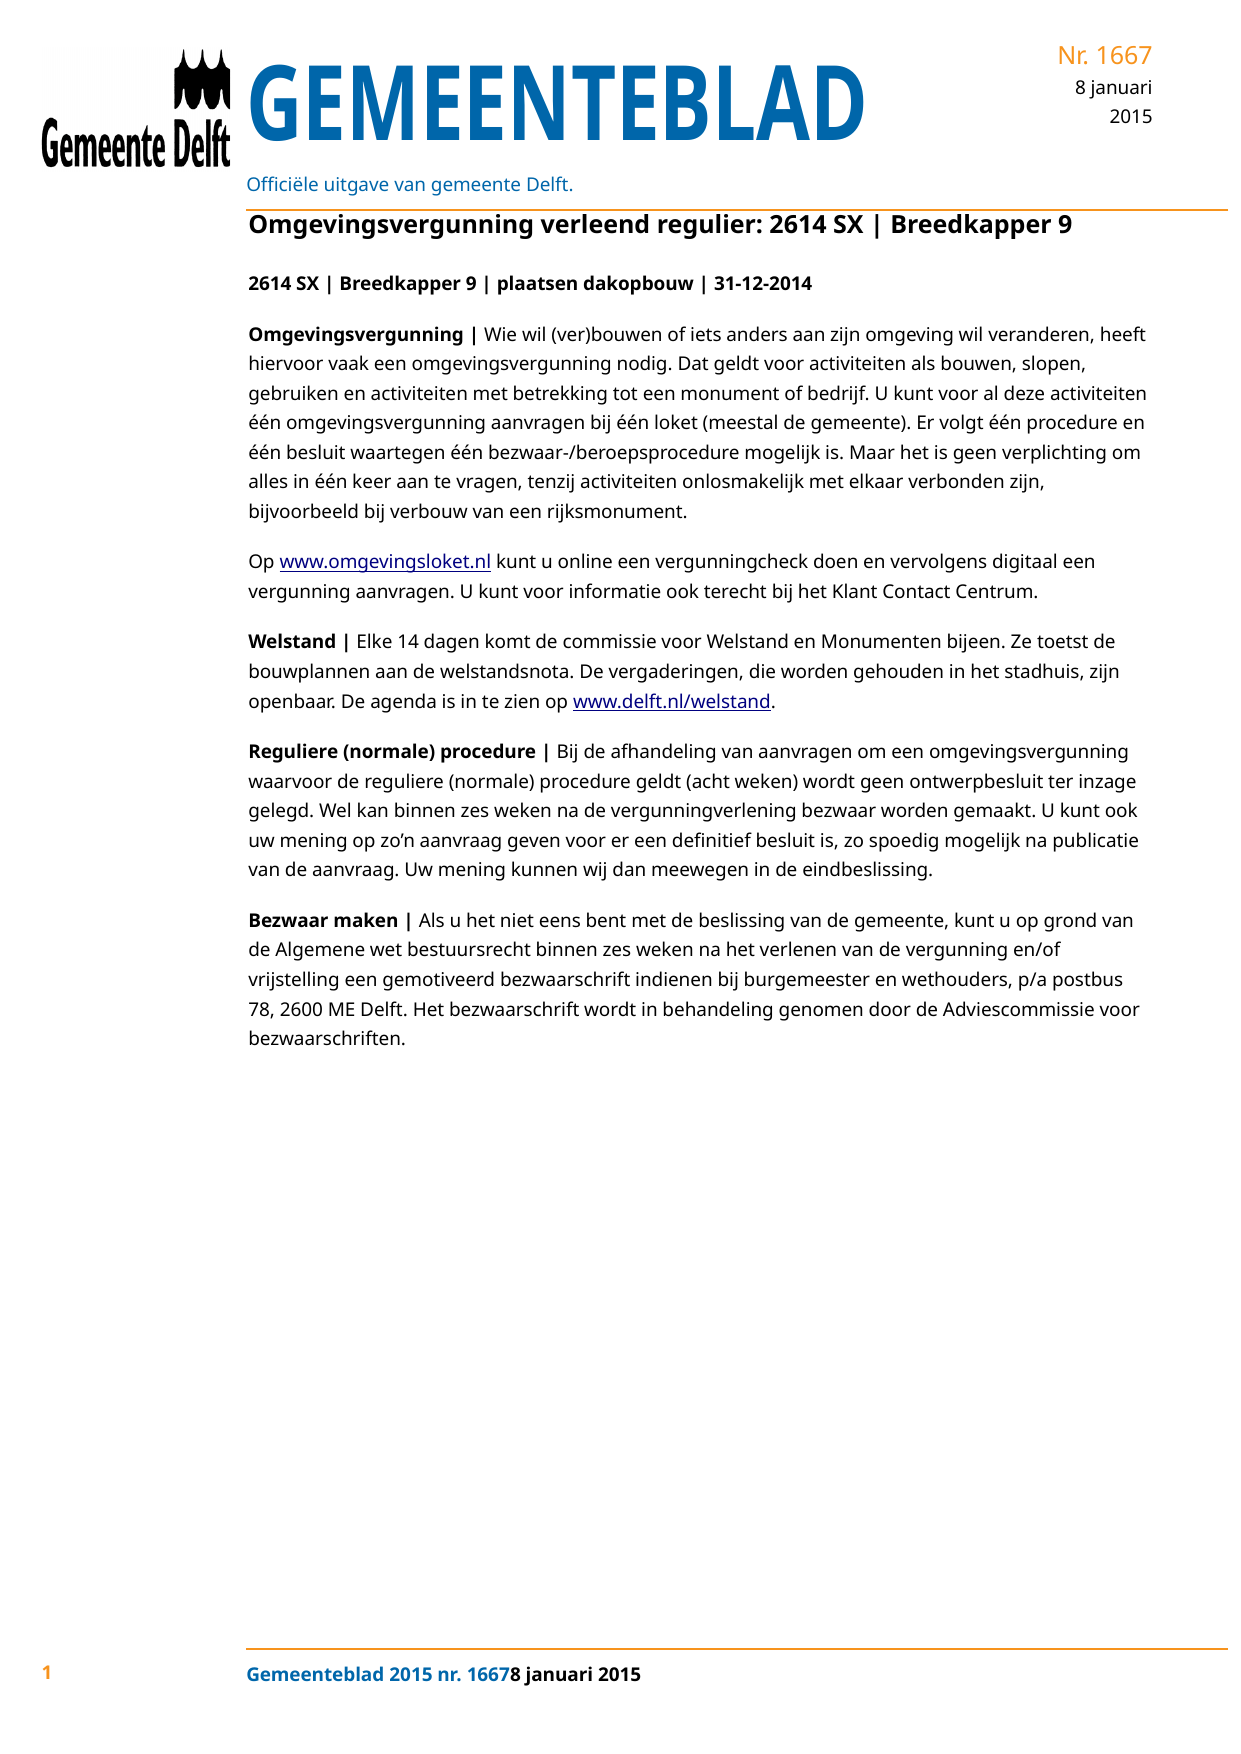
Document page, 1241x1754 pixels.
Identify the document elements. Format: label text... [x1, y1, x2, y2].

text Omgevingsvergunning verleend regulier: 2614 SX | Breedkapper 9 [248, 211, 1152, 241]
text Op www.omgevingsloket.nl kunt u online een vergunningcheck doen en vervolgens digitaal een vergunning aanvragen. U kunt voor informatie ook terecht bij het Klant Contact Centrum. [248, 549, 1152, 604]
text Reguliere (normale) procedure | Bij de afhandeling van aanvragen om een omgevingsvergunning waarvoor de reguliere (normale) procedure geldt (acht weken) wordt geen ontwerpbesluit ter inzage gelegd. Wel kan binnen zes weken na de vergunningverlening bezwaar worden gemaakt. U kunt ook uw mening op zo’n aanvraag geven voor er een definitief besluit is, zo spoedig mogelijk na publicatie van de aanvraag. Uw mening kunnen wij dan meewegen in de eindbeslissing. [248, 738, 1152, 882]
text Omgevingsvergunning | Wie wil (ver)bouwen of iets anders aan zijn omgeving wil veranderen, heeft hiervoor vaak een omgevingsvergunning nodig. Dat geldt voor activiteiten als bouwen, slopen, gebruiken en activiteiten met betrekking tot een monument of bedrijf. U kunt voor al deze activiteiten één omgevingsvergunning aanvragen bij één loket (meestal de gemeente). Er volgt één procedure en één besluit waartegen één bezwaar-/beroepsprocedure mogelijk is. Maar het is geen verplichting om alles in één keer aan te vragen, tenzij activiteiten onlosmakelijk met elkaar verbonden zijn, bijvoorbeeld bij verbouw van een rijksmonument. [248, 321, 1152, 524]
picture [41, 47, 231, 172]
text Welstand | Elke 14 dagen komt de commissie voor Welstand en Monumenten bijeen. Ze toetst de bouwplannen aan de welstandsnota. De vergaderingen, die worden gehouden in het stadhuis, zijn openbaar. De agenda is in te zien op www.delft.nl/welstand. [248, 629, 1152, 713]
text Bezwaar maken | Als u het niet eens bent met de beslissing van de gemeente, kunt u op grond van de Algemene wet bestuursrecht binnen zes weken na het verlenen van de vergunning en/of vrijstelling een gemotiveerd bezwaarschrift indienen bij burgemeester en wethouders, p/a postbus 78, 2600 ME Delft. Het bezwaarschrift wordt in behandeling genomen door de Adviescommissie voor bezwaarschriften. [248, 907, 1152, 1051]
text 2614 SX | Breedkapper 9 | plaatsen dakopbouw | 31-12-2014 [248, 270, 1152, 296]
